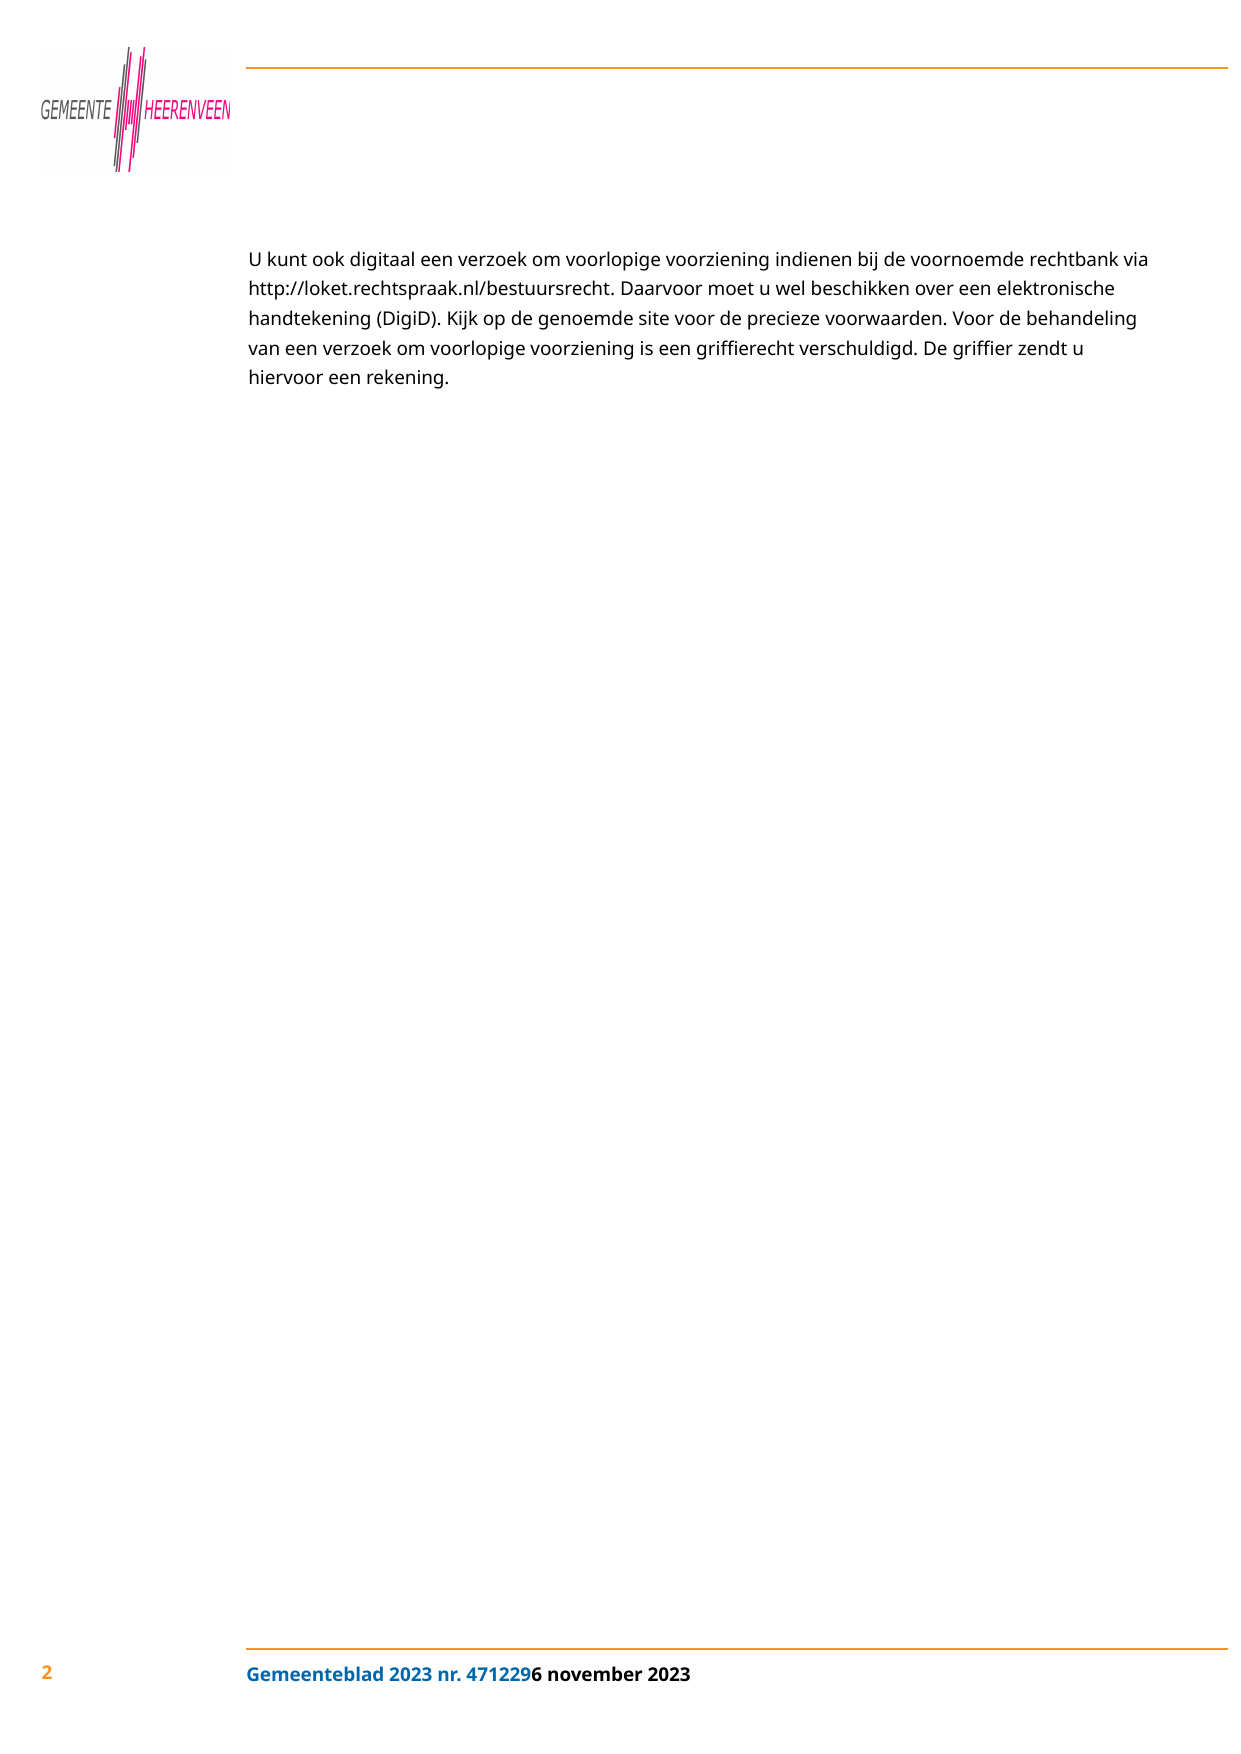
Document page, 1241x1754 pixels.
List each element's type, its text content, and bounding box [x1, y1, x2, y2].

picture [41, 47, 231, 172]
text U kunt ook digitaal een verzoek om voorlopige voorziening indienen bij de voornoemde rechtbank via http://loket.rechtspraak.nl/bestuursrecht. Daarvoor moet u wel beschikken over een elektronische handtekening (DigiD). Kijk op de genoemde site voor de precieze voorwaarden. Voor de behandeling van een verzoek om voorlopige voorziening is een griffierecht verschuldigd. De griffier zendt u hiervoor een rekening. [248, 246, 1152, 390]
